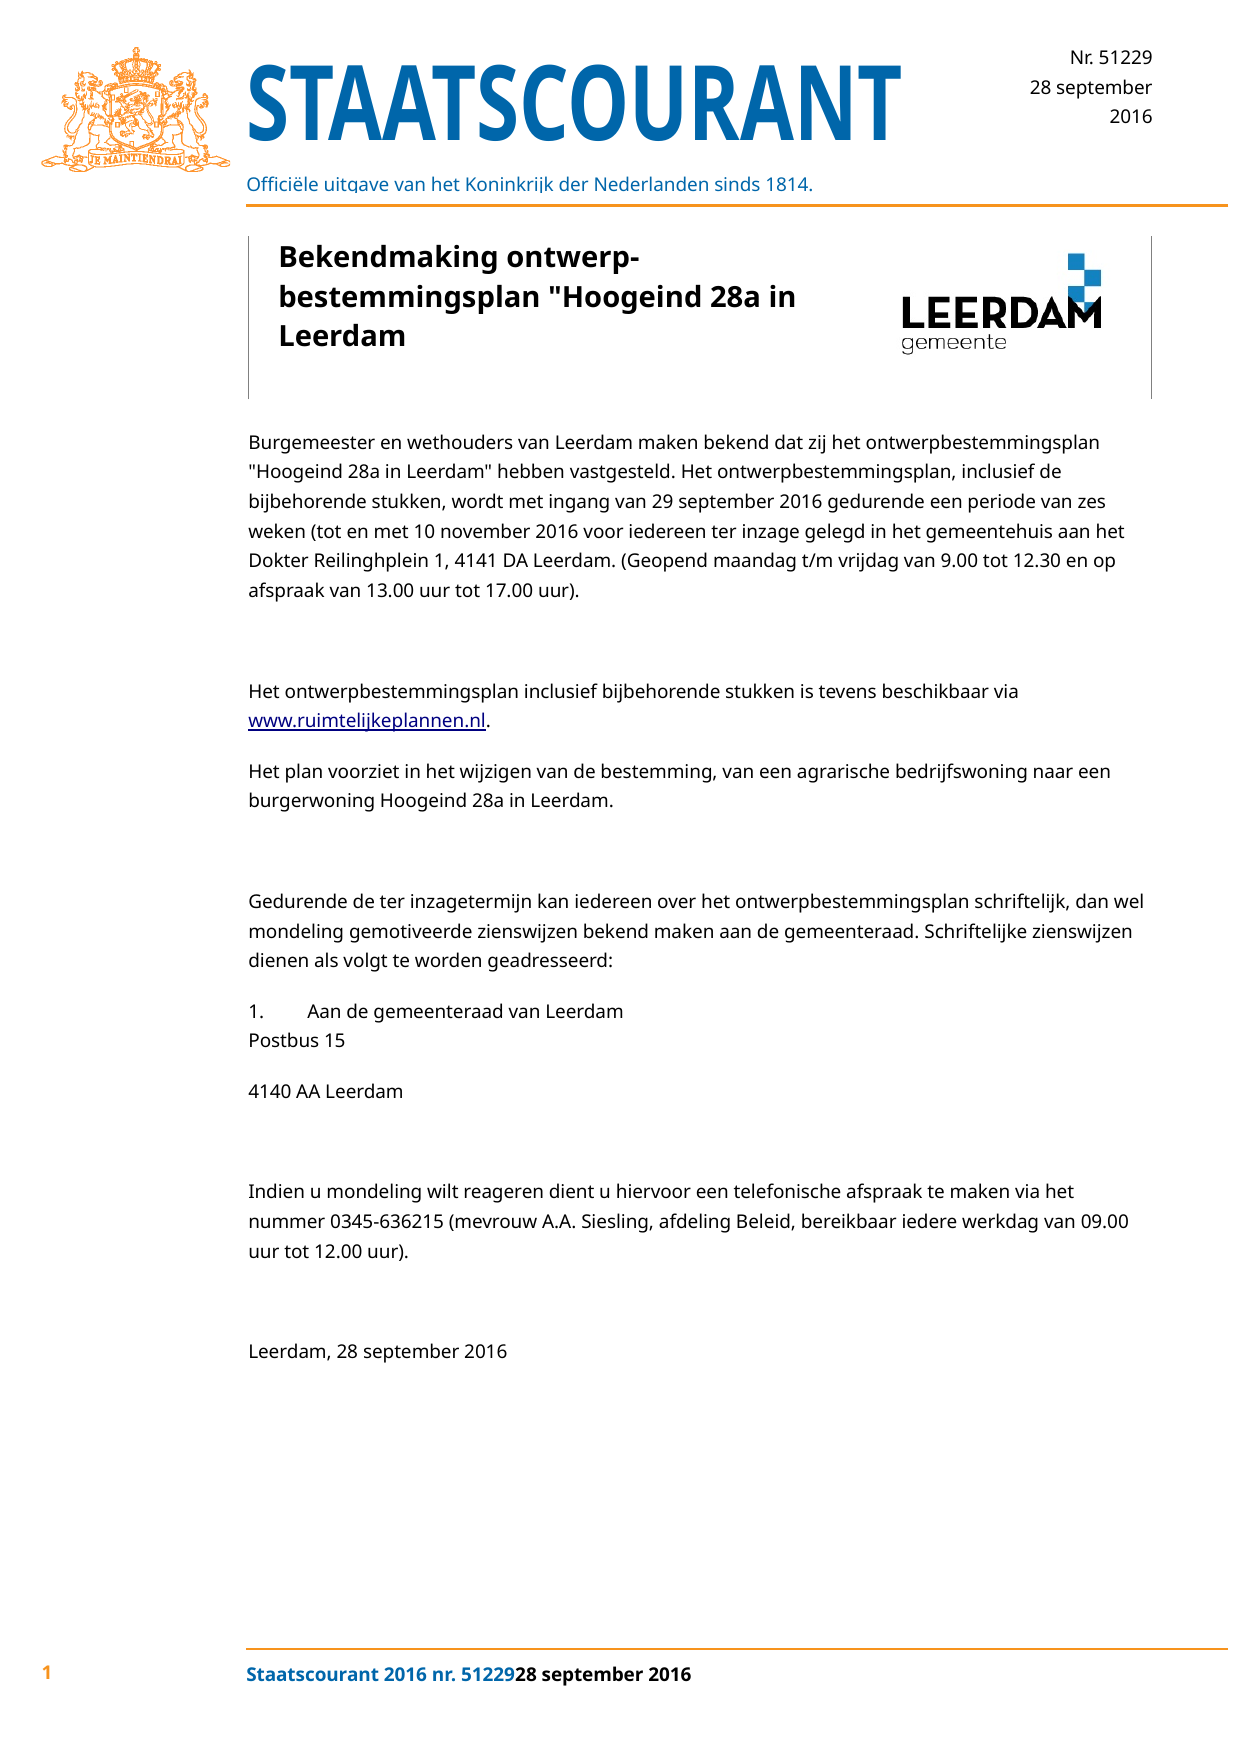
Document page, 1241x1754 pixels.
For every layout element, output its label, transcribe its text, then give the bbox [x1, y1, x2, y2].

table_header Bekendmaking ontwerp-bestemmingsplan "Hoogeind 28a in Leerdam [249, 236, 850, 399]
table_header [850, 236, 1151, 399]
picture [882, 236, 1119, 374]
text Postbus 15 [248, 1027, 1152, 1053]
text Indien u mondeling wilt reageren dient u hiervoor een telefonische afspraak te maken via het nummer 0345-636215 (mevrouw A.A. Siesling, afdeling Beleid, bereikbaar iedere werkdag van 09.00 uur tot 12.00 uur). [248, 1179, 1152, 1263]
text Burgemeester en wethouders van Leerdam maken bekend dat zij het ontwerpbestemmingsplan "Hoogeind 28a in Leerdam" hebben vastgesteld. Het ontwerpbestemmingsplan, inclusief de bijbehorende stukken, wordt met ingang van 29 september 2016 gedurende een periode van zes weken (tot en met 10 november 2016 voor iedereen ter inzage gelegd in het gemeentehuis aan het Dokter Reilinghplein 1, 4141 DA Leerdam. (Geopend maandag t/m vrijdag van 9.00 tot 12.30 en op afspraak van 13.00 uur tot 17.00 uur). [248, 429, 1152, 603]
text Het ontwerpbestemmingsplan inclusief bijbehorende stukken is tevens beschikbaar via www.ruimtelijkeplannen.nl. [248, 678, 1152, 733]
text Gedurende de ter inzagetermijn kan iedereen over het ontwerpbestemmingsplan schriftelijk, dan wel mondeling gemotiveerde zienswijzen bekend maken aan de gemeenteraad. Schriftelijke zienswijzen dienen als volgt te worden geadresseerd: [248, 888, 1152, 973]
picture [41, 47, 231, 172]
list Aan de gemeenteraad van Leerdam [248, 998, 1152, 1023]
text 4140 AA Leerdam [248, 1078, 1152, 1103]
text Het plan voorziet in het wijzigen van de bestemming, van een agrarische bedrijfswoning naar een burgerwoning Hoogeind 28a in Leerdam. [248, 758, 1152, 813]
text Leerdam, 28 september 2016 [248, 1339, 1152, 1364]
